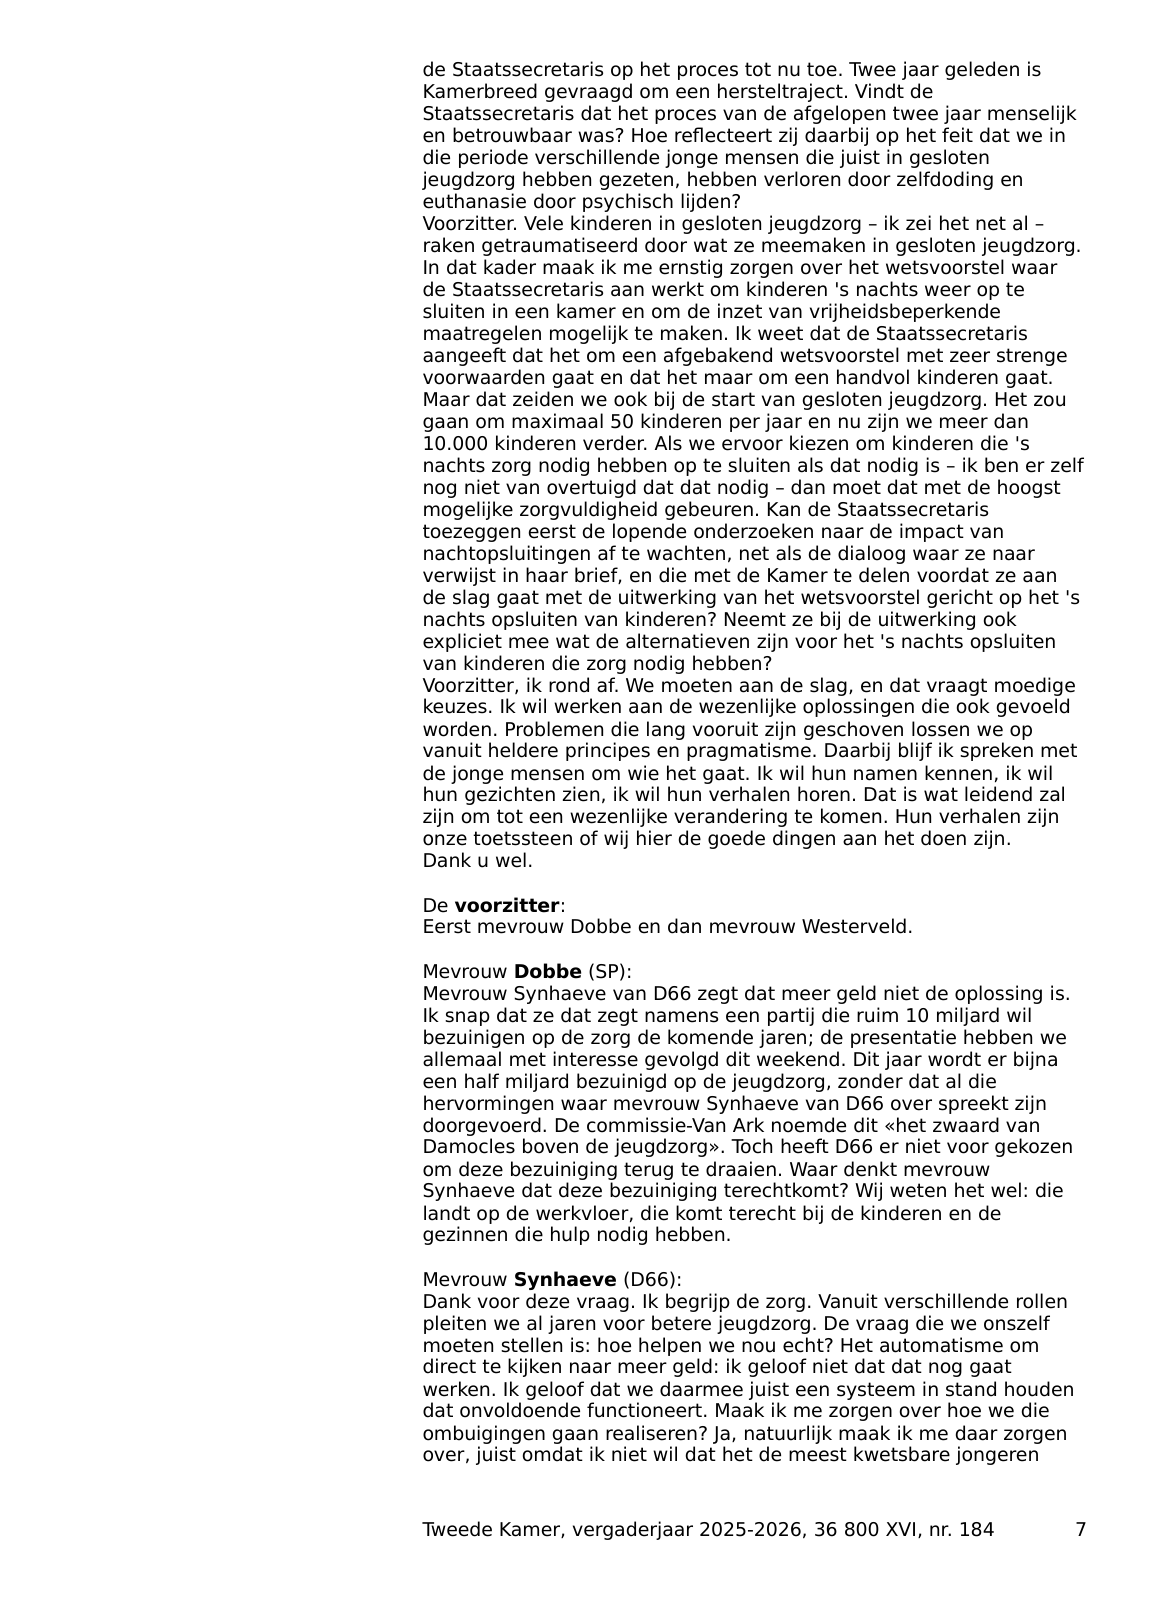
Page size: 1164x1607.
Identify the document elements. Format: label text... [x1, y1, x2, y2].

text Eerst mevrouw Dobbe en dan mevrouw Westerveld. [422, 916, 1087, 938]
text Dank voor deze vraag. Ik begrijp de zorg. Vanuit verschillende rollen pleiten we al jaren voor betere jeugdzorg. De vraag die we onszelf moeten stellen is: hoe helpen we nou echt? Het automatisme om direct te kijken naar meer geld: ik geloof niet dat dat nog gaat werken. Ik geloof dat we daarmee juist een systeem in stand houden dat onvoldoende functioneert. Maak ik me zorgen over hoe we die ombuigingen gaan realiseren? Ja, natuurlijk maak ik me daar zorgen over, juist omdat ik niet wil dat het de meest kwetsbare jongeren [422, 1291, 1087, 1466]
text Dank u wel. [422, 850, 1087, 872]
text Mevrouw Dobbe (SP): [422, 961, 1087, 983]
text Voorzitter. Vele kinderen in gesloten jeugdzorg – ik zei het net al – raken getraumatiseerd door wat ze meemaken in gesloten jeugdzorg. In dat kader maak ik me ernstig zorgen over het wetsvoorstel waar de Staatssecretaris aan werkt om kinderen 's nachts weer op te sluiten in een kamer en om de inzet van vrijheidsbeperkende maatregelen mogelijk te maken. Ik weet dat de Staatssecretaris aangeeft dat het om een afgebakend wetsvoorstel met zeer strenge voorwaarden gaat en dat het maar om een handvol kinderen gaat. Maar dat zeiden we ook bij de start van gesloten jeugdzorg. Het zou gaan om maximaal 50 kinderen per jaar en nu zijn we meer dan 10.000 kinderen verder. Als we ervoor kiezen om kinderen die 's nachts zorg nodig hebben op te sluiten als dat nodig is – ik ben er zelf nog niet van overtuigd dat dat nodig – dan moet dat met de hoogst mogelijke zorgvuldigheid gebeuren. Kan de Staatssecretaris toezeggen eerst de lopende onderzoeken naar de impact van nachtopsluitingen af te wachten, net als de dialoog waar ze naar verwijst in haar brief, en die met de Kamer te delen voordat ze aan de slag gaat met de uitwerking van het wetsvoorstel gericht op het 's nachts opsluiten van kinderen? Neemt ze bij de uitwerking ook expliciet mee wat de alternatieven zijn voor het 's nachts opsluiten van kinderen die zorg nodig hebben? [422, 213, 1087, 674]
text de Staatssecretaris op het proces tot nu toe. Twee jaar geleden is Kamerbreed gevraagd om een hersteltraject. Vindt de Staatssecretaris dat het proces van de afgelopen twee jaar menselijk en betrouwbaar was? Hoe reflecteert zij daarbij op het feit dat we in die periode verschillende jonge mensen die juist in gesloten jeugdzorg hebben gezeten, hebben verloren door zelfdoding en euthanasie door psychisch lijden? [422, 59, 1087, 213]
text Voorzitter, ik rond af. We moeten aan de slag, en dat vraagt moedige keuzes. Ik wil werken aan de wezenlijke oplossingen die ook gevoeld worden. Problemen die lang vooruit zijn geschoven lossen we op vanuit heldere principes en pragmatisme. Daarbij blijf ik spreken met de jonge mensen om wie het gaat. Ik wil hun namen kennen, ik wil hun gezichten zien, ik wil hun verhalen horen. Dat is wat leidend zal zijn om tot een wezenlijke verandering te komen. Hun verhalen zijn onze toetssteen of wij hier de goede dingen aan het doen zijn. [422, 674, 1087, 850]
text Mevrouw Synhaeve (D66): [422, 1268, 1087, 1291]
text De voorzitter: [422, 894, 1087, 916]
text Mevrouw Synhaeve van D66 zegt dat meer geld niet de oplossing is. Ik snap dat ze dat zegt namens een partij die ruim 10 miljard wil bezuinigen op de zorg de komende jaren; de presentatie hebben we allemaal met interesse gevolgd dit weekend. Dit jaar wordt er bijna een half miljard bezuinigd op de jeugdzorg, zonder dat al die hervormingen waar mevrouw Synhaeve van D66 over spreekt zijn doorgevoerd. De commissie-Van Ark noemde dit «het zwaard van Damocles boven de jeugdzorg». Toch heeft D66 er niet voor gekozen om deze bezuiniging terug te draaien. Waar denkt mevrouw Synhaeve dat deze bezuiniging terechtkomt? Wij weten het wel: die landt op de werkvloer, die komt terecht bij de kinderen en de gezinnen die hulp nodig hebben. [422, 983, 1087, 1246]
